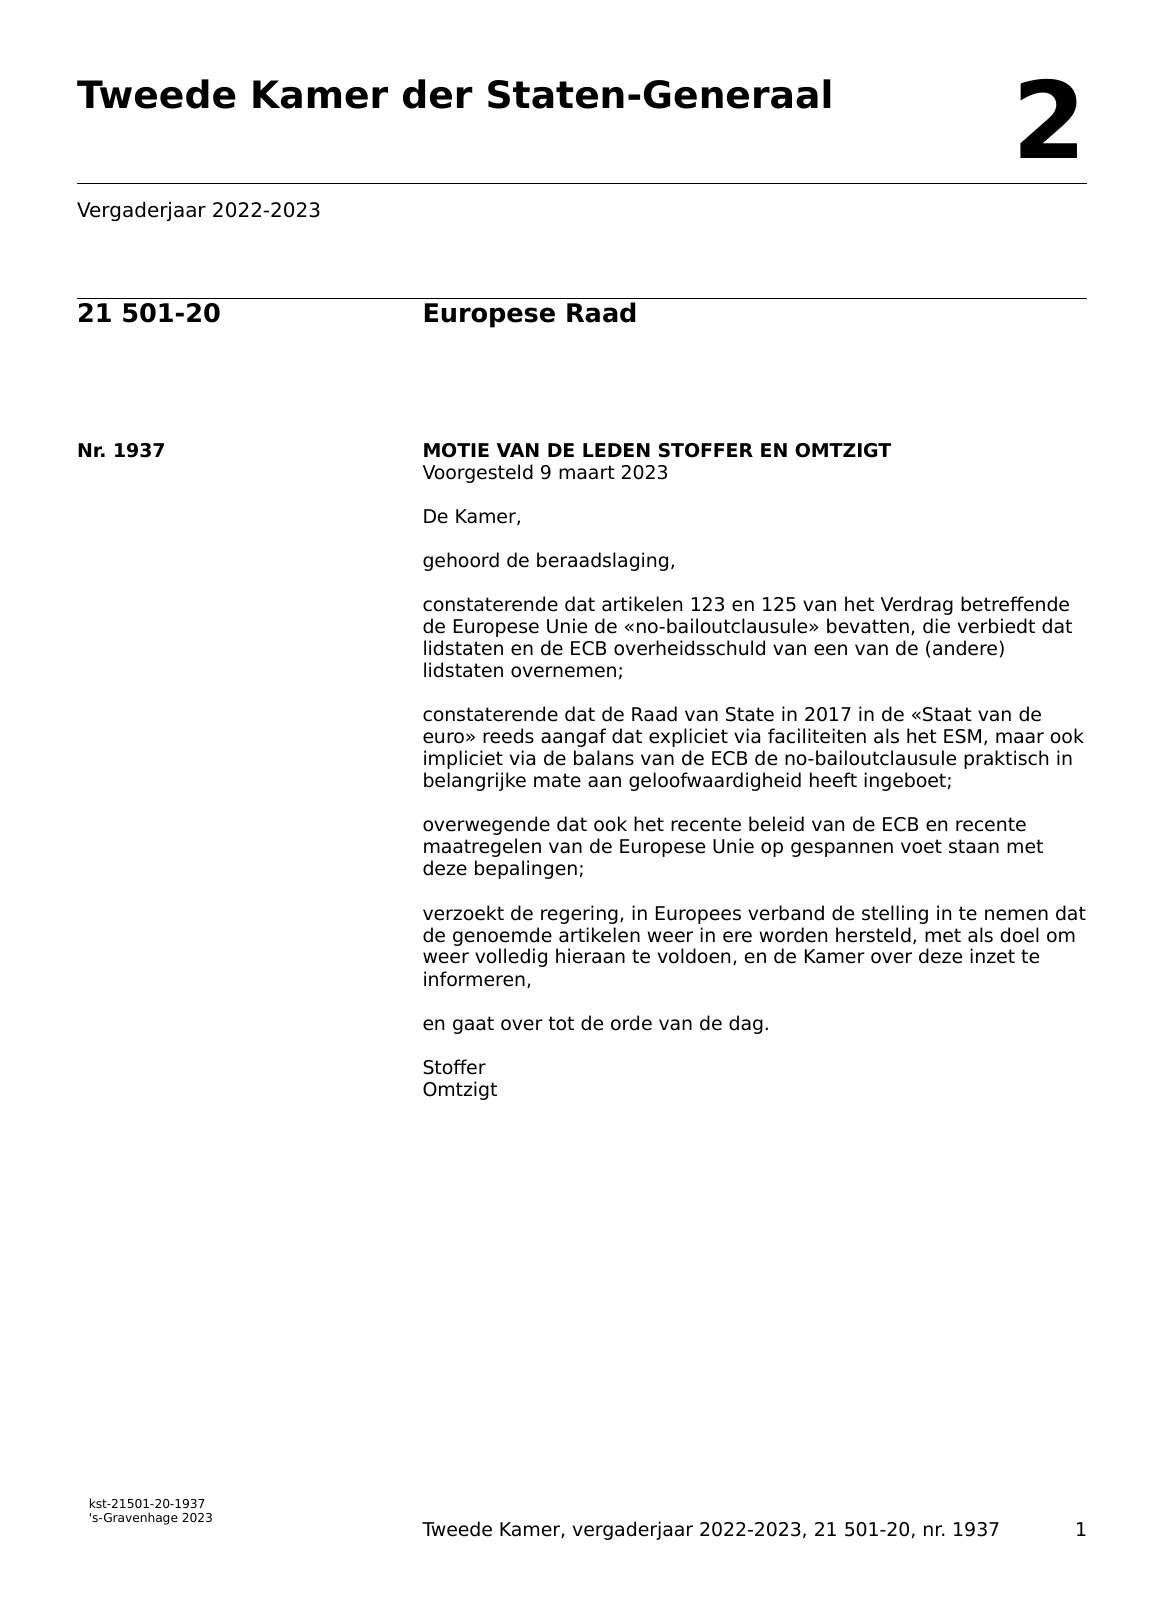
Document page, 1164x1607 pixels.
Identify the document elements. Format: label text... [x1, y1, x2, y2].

text gehoord de beraadslaging, [422, 550, 1087, 572]
text De Kamer, [422, 506, 1087, 528]
text 's-Gravenhage 2023 [88, 1511, 323, 1525]
text Stoffer [422, 1057, 1087, 1079]
text verzoekt de regering, in Europees verband de stelling in te nemen dat de genoemde artikelen weer in ere worden hersteld, met als doel om weer volledig hieraan te voldoen, en de Kamer over deze inzet te informeren, [422, 902, 1087, 990]
text kst-21501-20-1937 [88, 1497, 323, 1511]
text constaterende dat de Raad van State in 2017 in de «Staat van de euro» reeds aangaf dat expliciet via faciliteiten als het ESM, maar ook impliciet via de balans van de ECB de no-bailoutclausule praktisch in belangrijke mate aan geloofwaardigheid heeft ingeboet; [422, 704, 1087, 792]
table_header Tweede Kamer der Staten-Generaal [77, 59, 886, 183]
text Omtzigt [422, 1079, 1087, 1101]
text Voorgesteld 9 maart 2023 [422, 462, 1087, 484]
subtitle Nr. 1937 MOTIE VAN DE LEDEN STOFFER EN OMTZIGT [77, 440, 1087, 462]
table_header 2 [886, 59, 1087, 183]
table_cell Vergaderjaar 2022-2023 [77, 184, 1087, 298]
subtitle 21 501-20 Europese Raad [77, 299, 1087, 329]
text constaterende dat artikelen 123 en 125 van het Verdrag betreffende de Europese Unie de «no-bailoutclausule» bevatten, die verbiedt dat lidstaten en de ECB overheidsschuld van een van de (andere) lidstaten overnemen; [422, 594, 1087, 682]
text overwegende dat ook het recente beleid van de ECB en recente maatregelen van de Europese Unie op gespannen voet staan met deze bepalingen; [422, 814, 1087, 880]
text en gaat over tot de orde van de dag. [422, 1013, 1087, 1034]
